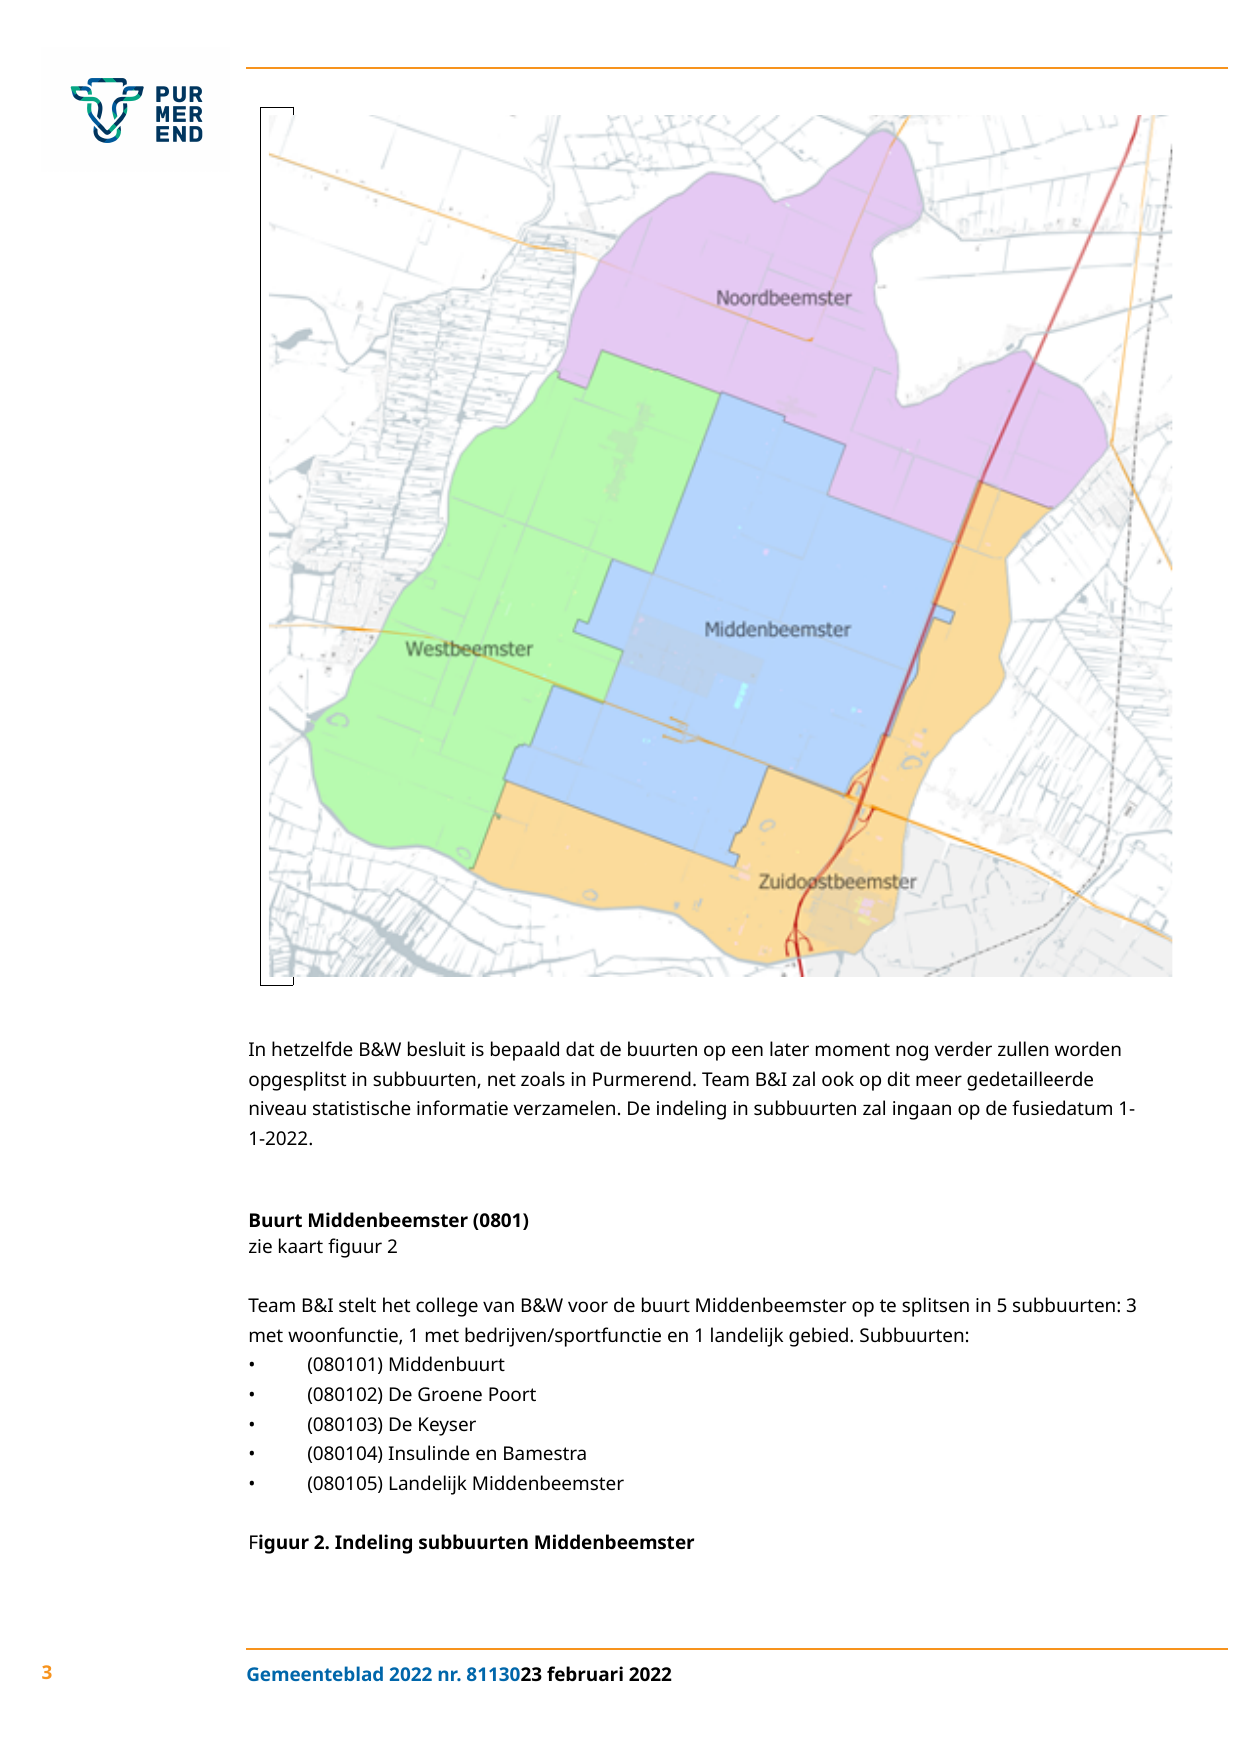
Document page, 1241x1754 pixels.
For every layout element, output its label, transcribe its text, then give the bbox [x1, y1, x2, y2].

list (080101) Middenbuurt [248, 1352, 1152, 1377]
list (080104) Insulinde en Bamestra [248, 1440, 1152, 1466]
text zie kaart figuur 2 [248, 1233, 1152, 1259]
text Buurt Middenbeemster (0801) [248, 1205, 1152, 1233]
picture [41, 47, 231, 172]
text Figuur 2. Indeling subbuurten Middenbeemster [248, 1529, 1152, 1555]
text Team B&I stelt het college van B&W voor de buurt Middenbeemster op te splitsen in 5 subbuurten: 3 met woonfunctie, 1 met bedrijven/sportfunctie en 1 landelijk gebied. Subbuurten: [248, 1292, 1152, 1348]
picture [268, 115, 1173, 977]
list (080102) De Groene Poort [248, 1381, 1152, 1407]
list (080105) Landelijk Middenbeemster [248, 1470, 1152, 1496]
text In hetzelfde B&W besluit is bepaald dat de buurten op een later moment nog verder zullen worden opgesplitst in subbuurten, net zoals in Purmerend. Team B&I zal ook op dit meer gedetailleerde niveau statistische informatie verzamelen. De indeling in subbuurten zal ingaan op de fusiedatum 1-1-2022. [248, 1036, 1152, 1151]
list (080103) De Keyser [248, 1411, 1152, 1437]
